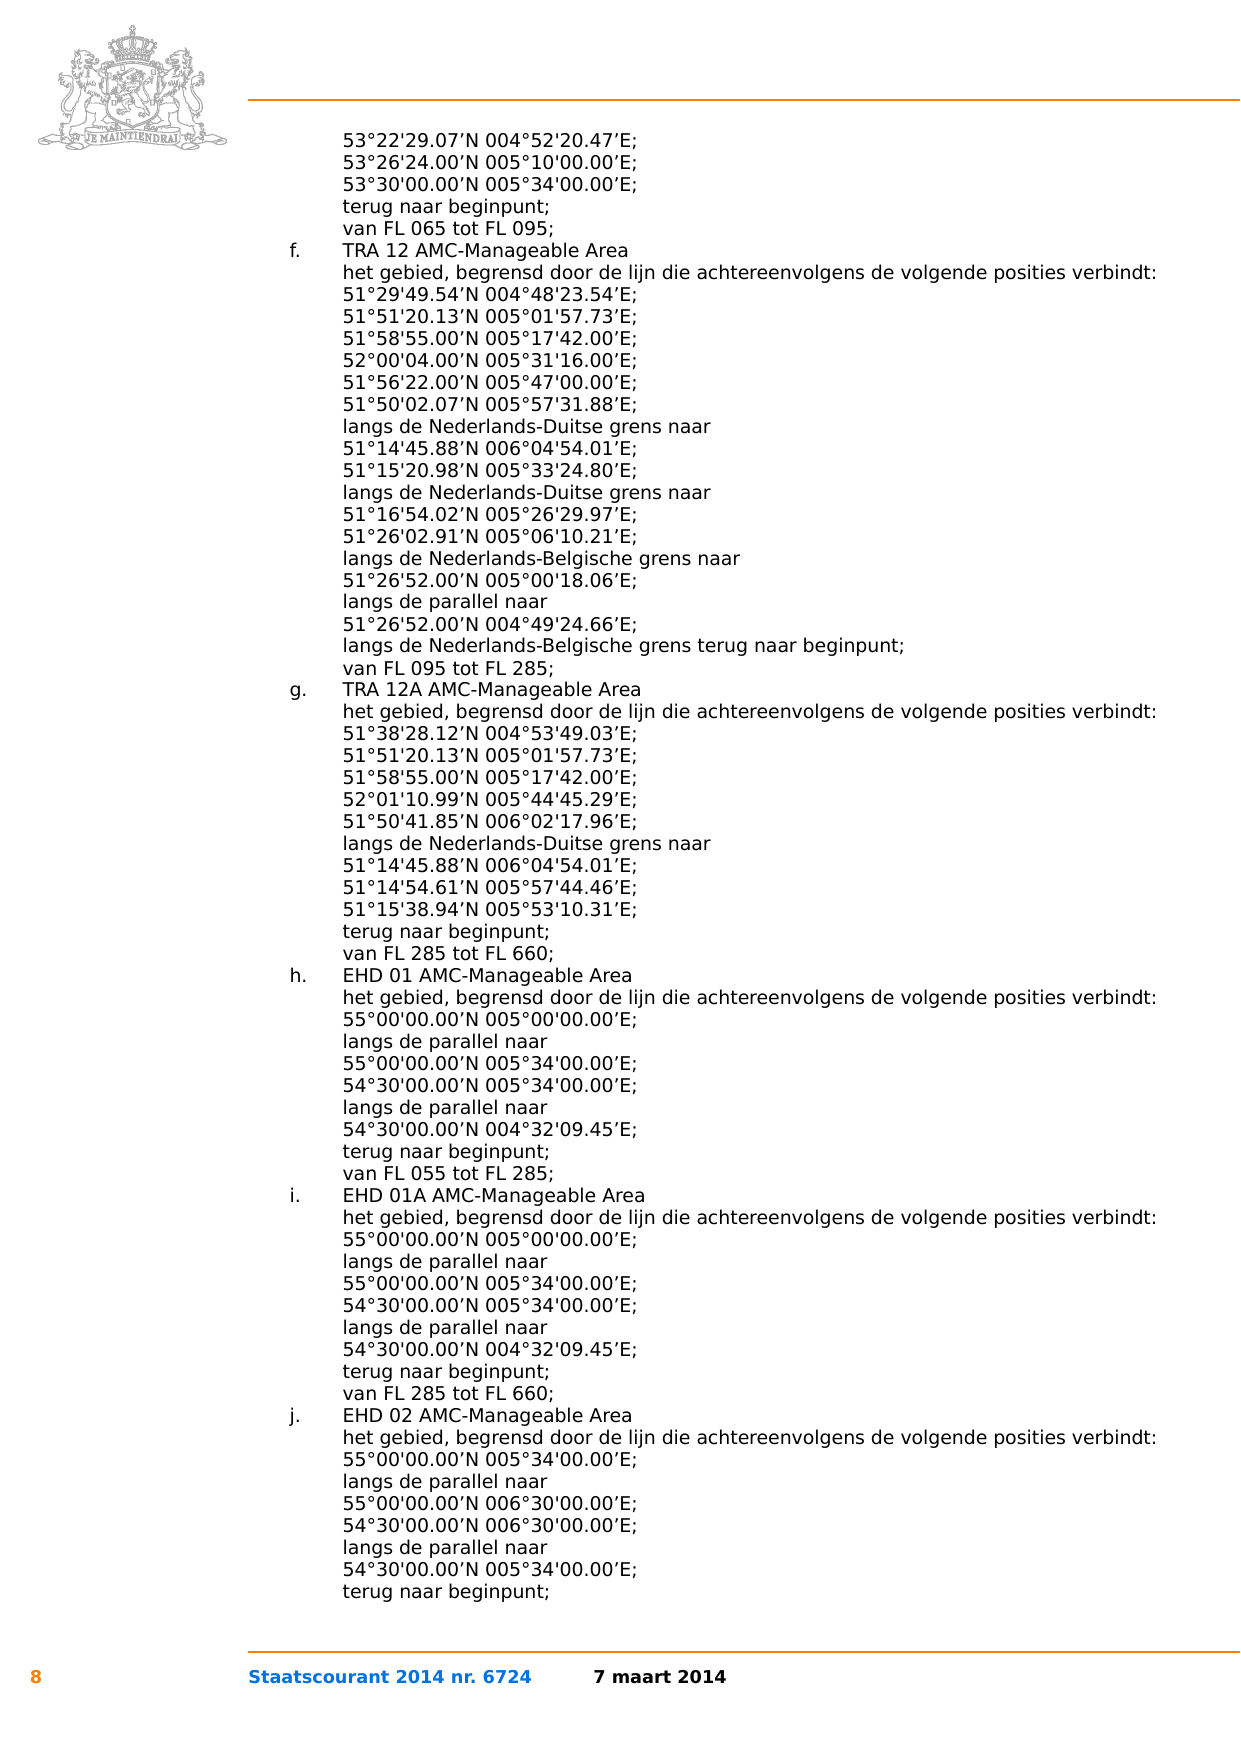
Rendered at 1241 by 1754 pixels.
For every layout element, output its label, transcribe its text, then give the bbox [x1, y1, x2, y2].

text 55°00'00.00’N 005°34'00.00’E; [342, 1053, 1163, 1075]
text 54°30'00.00’N 005°34'00.00’E; [342, 1558, 1163, 1581]
text 53°30'00.00’N 005°34'00.00’E; [342, 174, 1163, 196]
text 51°15'20.98’N 005°33'24.80’E; [342, 459, 1163, 482]
text het gebied, begrensd door de lijn die achtereenvolgens de volgende posities verbindt: [342, 987, 1163, 1009]
text langs de Nederlands-Duitse grens naar [342, 833, 1163, 855]
text 54°30'00.00’N 005°34'00.00’E; [342, 1295, 1163, 1317]
text 51°16'54.02’N 005°26'29.97’E; [342, 503, 1163, 526]
text van FL 055 tot FL 285; [342, 1163, 1163, 1185]
text 55°00'00.00’N 005°34'00.00’E; [342, 1449, 1163, 1471]
text 51°26'52.00’N 004°49'24.66’E; [342, 613, 1163, 635]
text terug naar beginpunt; [342, 1361, 1163, 1383]
text i. EHD 01A AMC-Manageable Area [289, 1185, 1163, 1207]
text 51°51'20.13’N 005°01'57.73’E; [342, 306, 1163, 328]
text het gebied, begrensd door de lijn die achtereenvolgens de volgende posities verbindt: [342, 1207, 1163, 1229]
text 54°30'00.00’N 006°30'00.00’E; [342, 1514, 1163, 1537]
text langs de Nederlands-Duitse grens naar [342, 416, 1163, 438]
text 55°00'00.00’N 006°30'00.00’E; [342, 1493, 1163, 1514]
text 51°50'41.85’N 006°02'17.96’E; [342, 811, 1163, 833]
text 51°14'45.88’N 006°04'54.01’E; [342, 855, 1163, 877]
text 55°00'00.00’N 005°34'00.00’E; [342, 1273, 1163, 1295]
text het gebied, begrensd door de lijn die achtereenvolgens de volgende posities verbindt: [342, 1427, 1163, 1449]
text terug naar beginpunt; [342, 921, 1163, 943]
text van FL 285 tot FL 660; [342, 943, 1163, 965]
text g. TRA 12A AMC-Manageable Area [289, 679, 1163, 701]
text terug naar beginpunt; [342, 1141, 1163, 1163]
text langs de parallel naar [342, 1537, 1163, 1558]
text 51°26'02.91’N 005°06'10.21’E; [342, 526, 1163, 547]
text 51°14'54.61’N 005°57'44.46’E; [342, 877, 1163, 899]
text langs de Nederlands-Belgische grens naar [342, 547, 1163, 569]
text 52°00'04.00’N 005°31'16.00’E; [342, 350, 1163, 372]
text 51°51'20.13’N 005°01'57.73’E; [342, 745, 1163, 767]
text 54°30'00.00’N 005°34'00.00’E; [342, 1075, 1163, 1097]
text 55°00'00.00’N 005°00'00.00’E; [342, 1229, 1163, 1251]
text 51°14'45.88’N 006°04'54.01’E; [342, 438, 1163, 459]
text het gebied, begrensd door de lijn die achtereenvolgens de volgende posities verbindt: [342, 701, 1163, 723]
text terug naar beginpunt; [342, 1581, 1163, 1602]
text 51°58'55.00’N 005°17'42.00’E; [342, 767, 1163, 789]
text langs de parallel naar [342, 1471, 1163, 1493]
text van FL 065 tot FL 095; [342, 218, 1163, 240]
text langs de parallel naar [342, 1317, 1163, 1339]
text van FL 285 tot FL 660; [342, 1383, 1163, 1405]
text 51°56'22.00’N 005°47'00.00’E; [342, 372, 1163, 394]
text langs de parallel naar [342, 1097, 1163, 1119]
text 54°30'00.00’N 004°32'09.45’E; [342, 1119, 1163, 1141]
text h. EHD 01 AMC-Manageable Area [289, 965, 1163, 987]
text 53°22'29.07’N 004°52'20.47’E; [342, 130, 1163, 152]
text terug naar beginpunt; [342, 196, 1163, 218]
text 51°26'52.00’N 005°00'18.06’E; [342, 569, 1163, 591]
text langs de Nederlands-Belgische grens terug naar beginpunt; [342, 635, 1163, 657]
text langs de parallel naar [342, 1031, 1163, 1053]
text van FL 095 tot FL 285; [342, 657, 1163, 679]
text langs de parallel naar [342, 591, 1163, 613]
text 53°26'24.00’N 005°10'00.00’E; [342, 152, 1163, 174]
text 51°58'55.00’N 005°17'42.00’E; [342, 328, 1163, 350]
text 51°50'02.07’N 005°57'31.88’E; [342, 394, 1163, 416]
text 52°01'10.99’N 005°44'45.29’E; [342, 789, 1163, 811]
text f. TRA 12 AMC-Manageable Area [289, 240, 1163, 262]
picture [38, 25, 227, 150]
text 54°30'00.00’N 004°32'09.45’E; [342, 1339, 1163, 1361]
text 51°15'38.94’N 005°53'10.31’E; [342, 899, 1163, 921]
text het gebied, begrensd door de lijn die achtereenvolgens de volgende posities verbindt: [342, 262, 1163, 284]
text langs de parallel naar [342, 1251, 1163, 1273]
text langs de Nederlands-Duitse grens naar [342, 482, 1163, 503]
text 55°00'00.00’N 005°00'00.00’E; [342, 1009, 1163, 1031]
text 51°29'49.54’N 004°48'23.54’E; [342, 284, 1163, 306]
text j. EHD 02 AMC-Manageable Area [289, 1405, 1163, 1427]
text 51°38'28.12’N 004°53'49.03’E; [342, 723, 1163, 745]
